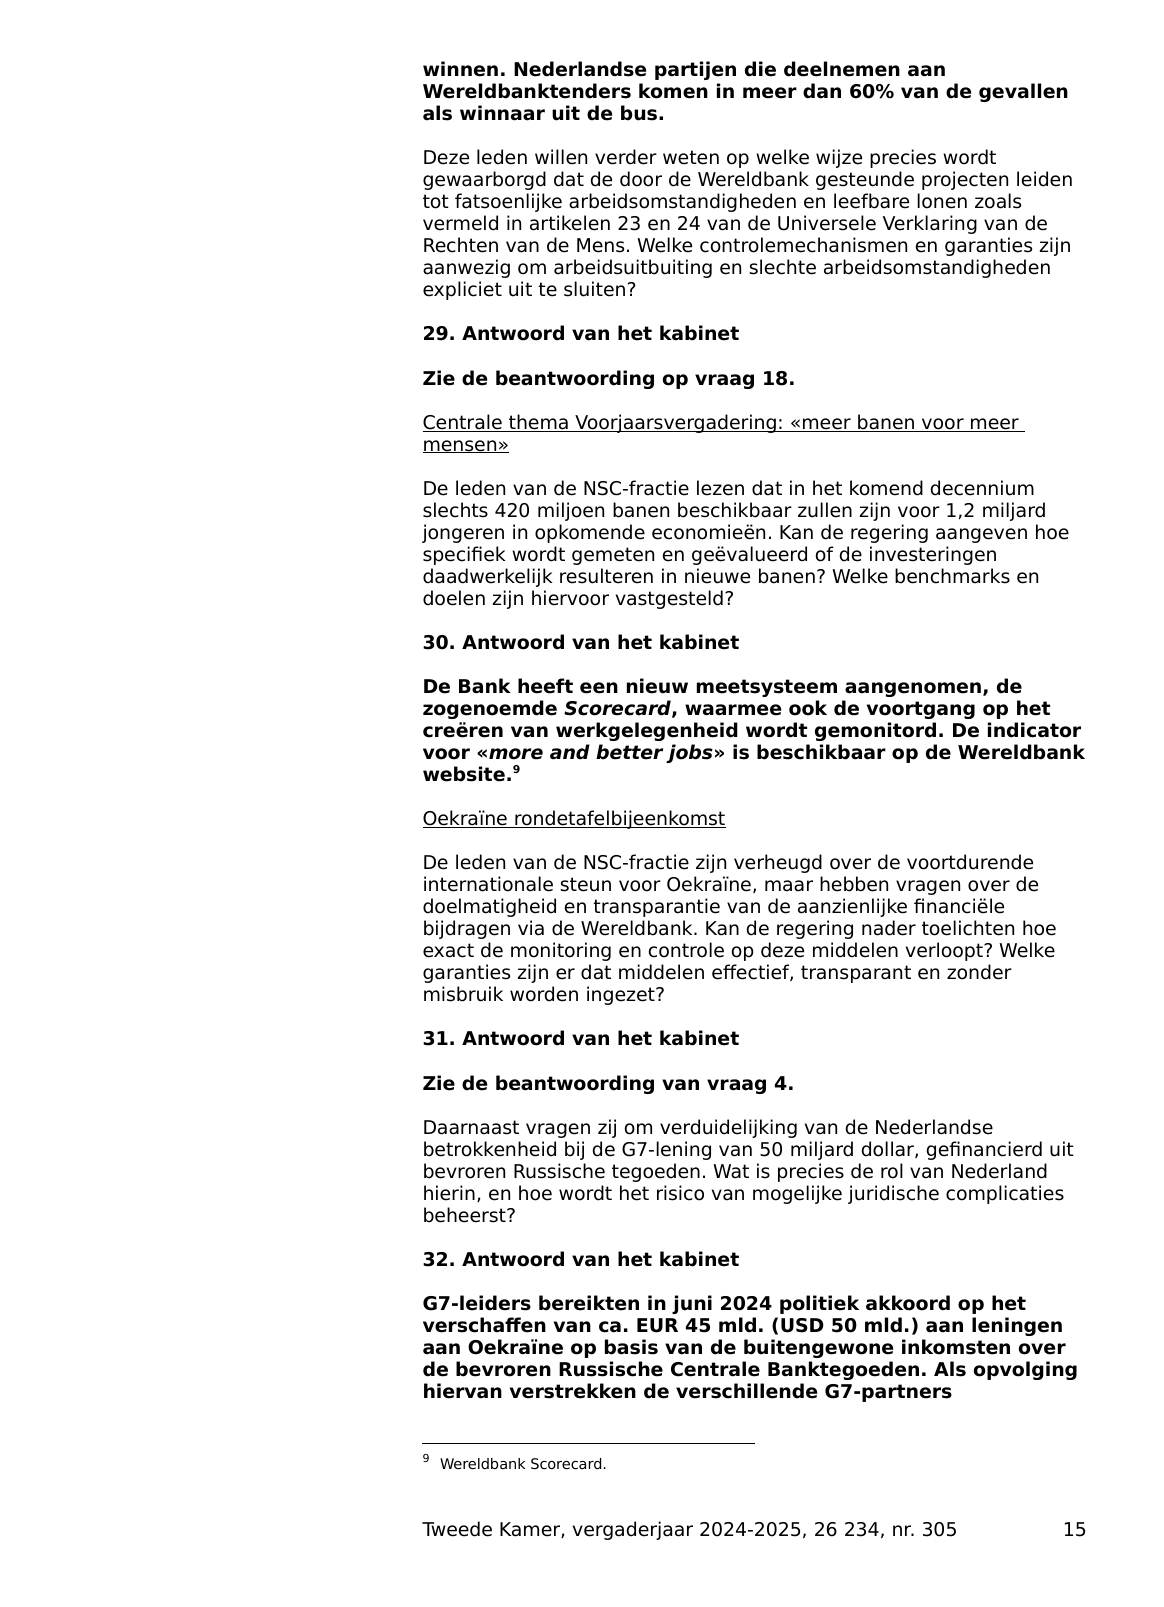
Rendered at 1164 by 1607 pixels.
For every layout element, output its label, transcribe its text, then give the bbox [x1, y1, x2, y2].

text Daarnaast vragen zij om verduidelijking van de Nederlandse betrokkenheid bij de G7-lening van 50 miljard dollar, gefinancierd uit bevroren Russische tegoeden. Wat is precies de rol van Nederland hierin, en hoe wordt het risico van mogelijke juridische complicaties beheerst? [422, 1117, 1087, 1226]
subtitle 32. Antwoord van het kabinet [422, 1249, 1087, 1271]
subtitle 30. Antwoord van het kabinet [422, 632, 1087, 654]
text Zie de beantwoording op vraag 18. [422, 367, 1087, 389]
text winnen. Nederlandse partijen die deelnemen aan Wereldbanktenders komen in meer dan 60% van de gevallen als winnaar uit de bus. [422, 59, 1087, 125]
text De leden van de NSC-fractie lezen dat in het komend decennium slechts 420 miljoen banen beschikbaar zullen zijn voor 1,2 miljard jongeren in opkomende economieën. Kan de regering aangeven hoe specifiek wordt gemeten en geëvalueerd of de investeringen daadwerkelijk resulteren in nieuwe banen? Welke benchmarks en doelen zijn hiervoor vastgesteld? [422, 478, 1087, 609]
subtitle 31. Antwoord van het kabinet [422, 1028, 1087, 1050]
text Deze leden willen verder weten op welke wijze precies wordt gewaarborgd dat de door de Wereldbank gesteunde projecten leiden tot fatsoenlijke arbeidsomstandigheden en leefbare lonen zoals vermeld in artikelen 23 en 24 van de Universele Verklaring van de Rechten van de Mens. Welke controlemechanismen en garanties zijn aanwezig om arbeidsuitbuiting en slechte arbeidsomstandigheden expliciet uit te sluiten? [422, 147, 1087, 301]
text Wereldbank Scorecard. [422, 1452, 1087, 1474]
text Zie de beantwoording van vraag 4. [422, 1072, 1087, 1094]
subtitle 29. Antwoord van het kabinet [422, 323, 1087, 345]
text De leden van de NSC-fractie zijn verheugd over de voortdurende internationale steun voor Oekraïne, maar hebben vragen over de doelmatigheid en transparantie van de aanzienlijke financiële bijdragen via de Wereldbank. Kan de regering nader toelichten hoe exact de monitoring en controle op deze middelen verloopt? Welke garanties zijn er dat middelen effectief, transparant en zonder misbruik worden ingezet? [422, 852, 1087, 1006]
text G7-leiders bereikten in juni 2024 politiek akkoord op het verschaffen van ca. EUR 45 mld. (USD 50 mld.) aan leningen aan Oekraïne op basis van de buitengewone inkomsten over de bevroren Russische Centrale Banktegoeden. Als opvolging hiervan verstrekken de verschillende G7-partners [422, 1293, 1087, 1403]
subtitle Centrale thema Voorjaarsvergadering: «meer banen voor meer mensen» [422, 412, 1087, 456]
subtitle Oekraïne rondetafelbijeenkomst [422, 808, 1087, 830]
text De Bank heeft een nieuw meetsysteem aangenomen, de zogenoemde Scorecard, waarmee ook de voortgang op het creëren van werkgelegenheid wordt gemonitord. De indicator voor «more and better jobs» is beschikbaar op de Wereldbank website. [422, 676, 1087, 786]
